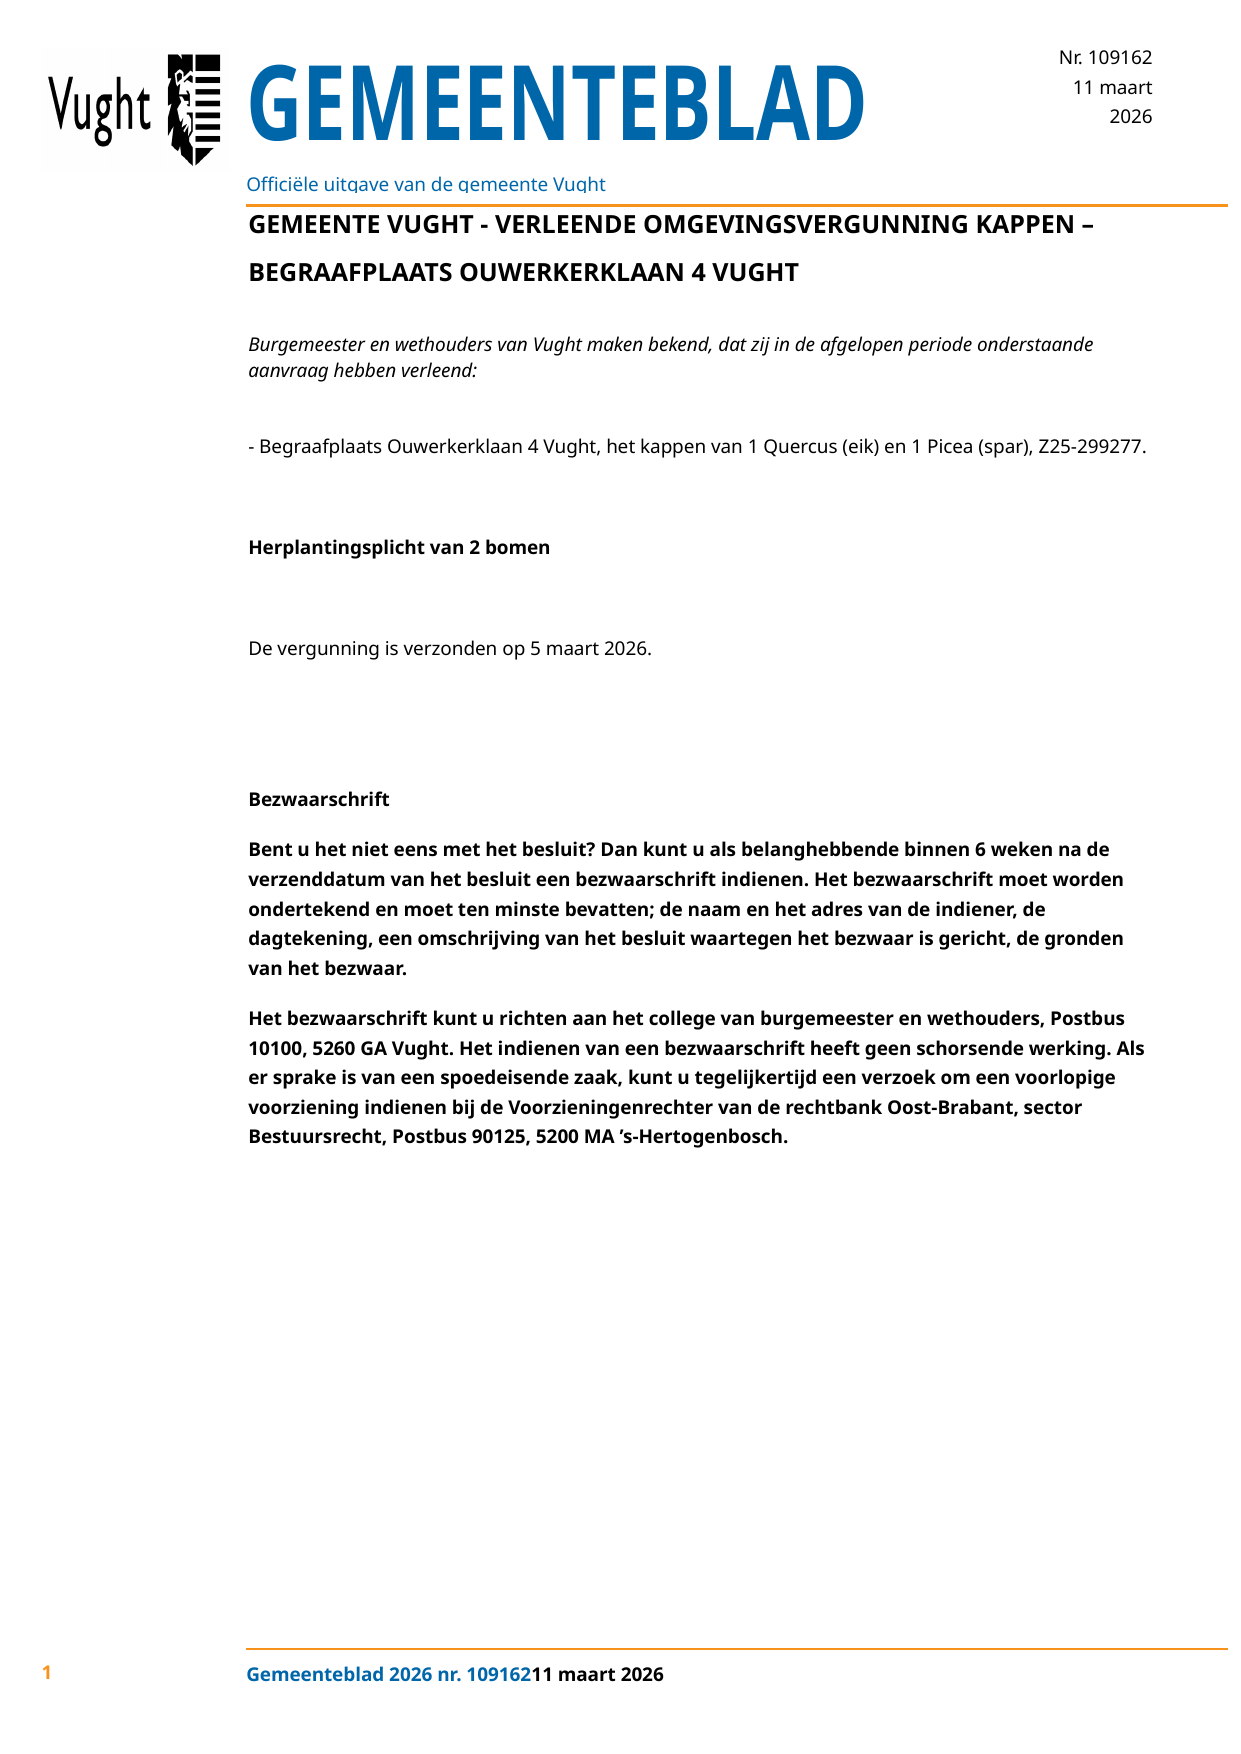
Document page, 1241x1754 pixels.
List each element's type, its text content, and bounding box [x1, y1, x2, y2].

text GEMEENTE VUGHT - VERLEENDE OMGEVINGSVERGUNNING KAPPEN – BEGRAAFPLAATS OUWERKERKLAAN 4 VUGHT [248, 207, 1152, 288]
text Burgemeester en wethouders van Vught maken bekend, dat zij in de afgelopen periode onderstaande aanvraag hebben verleend: [248, 331, 1152, 383]
text Bent u het niet eens met het besluit? Dan kunt u als belanghebbende binnen 6 weken na de verzenddatum van het besluit een bezwaarschrift indienen. Het bezwaarschrift moet worden ondertekend en moet ten minste bevatten; de naam en het adres van de indiener, de dagtekening, een omschrijving van het besluit waartegen het bezwaar is gericht, de gronden van het bezwaar. [248, 837, 1152, 981]
text - Begraafplaats Ouwerkerklaan 4 Vught, het kappen van 1 Quercus (eik) en 1 Picea (spar), Z25-299277. [248, 433, 1152, 459]
text Het bezwaarschrift kunt u richten aan het college van burgemeester en wethouders, Postbus 10100, 5260 GA Vught. Het indienen van een bezwaarschrift heeft geen schorsende werking. Als er sprake is van een spoedeisende zaak, kunt u tegelijkertijd een verzoek om een voorlopige voorziening indienen bij de Voorzieningenrechter van de rechtbank Oost-Brabant, sector Bestuursrecht, Postbus 90125, 5200 MA ’s-Hertogenbosch. [248, 1005, 1152, 1149]
text De vergunning is verzonden op 5 maart 2026. [248, 635, 1152, 661]
picture [41, 47, 231, 172]
text Herplantingsplicht van 2 bomen [248, 534, 1152, 560]
text Bezwaarschrift [248, 786, 1152, 812]
